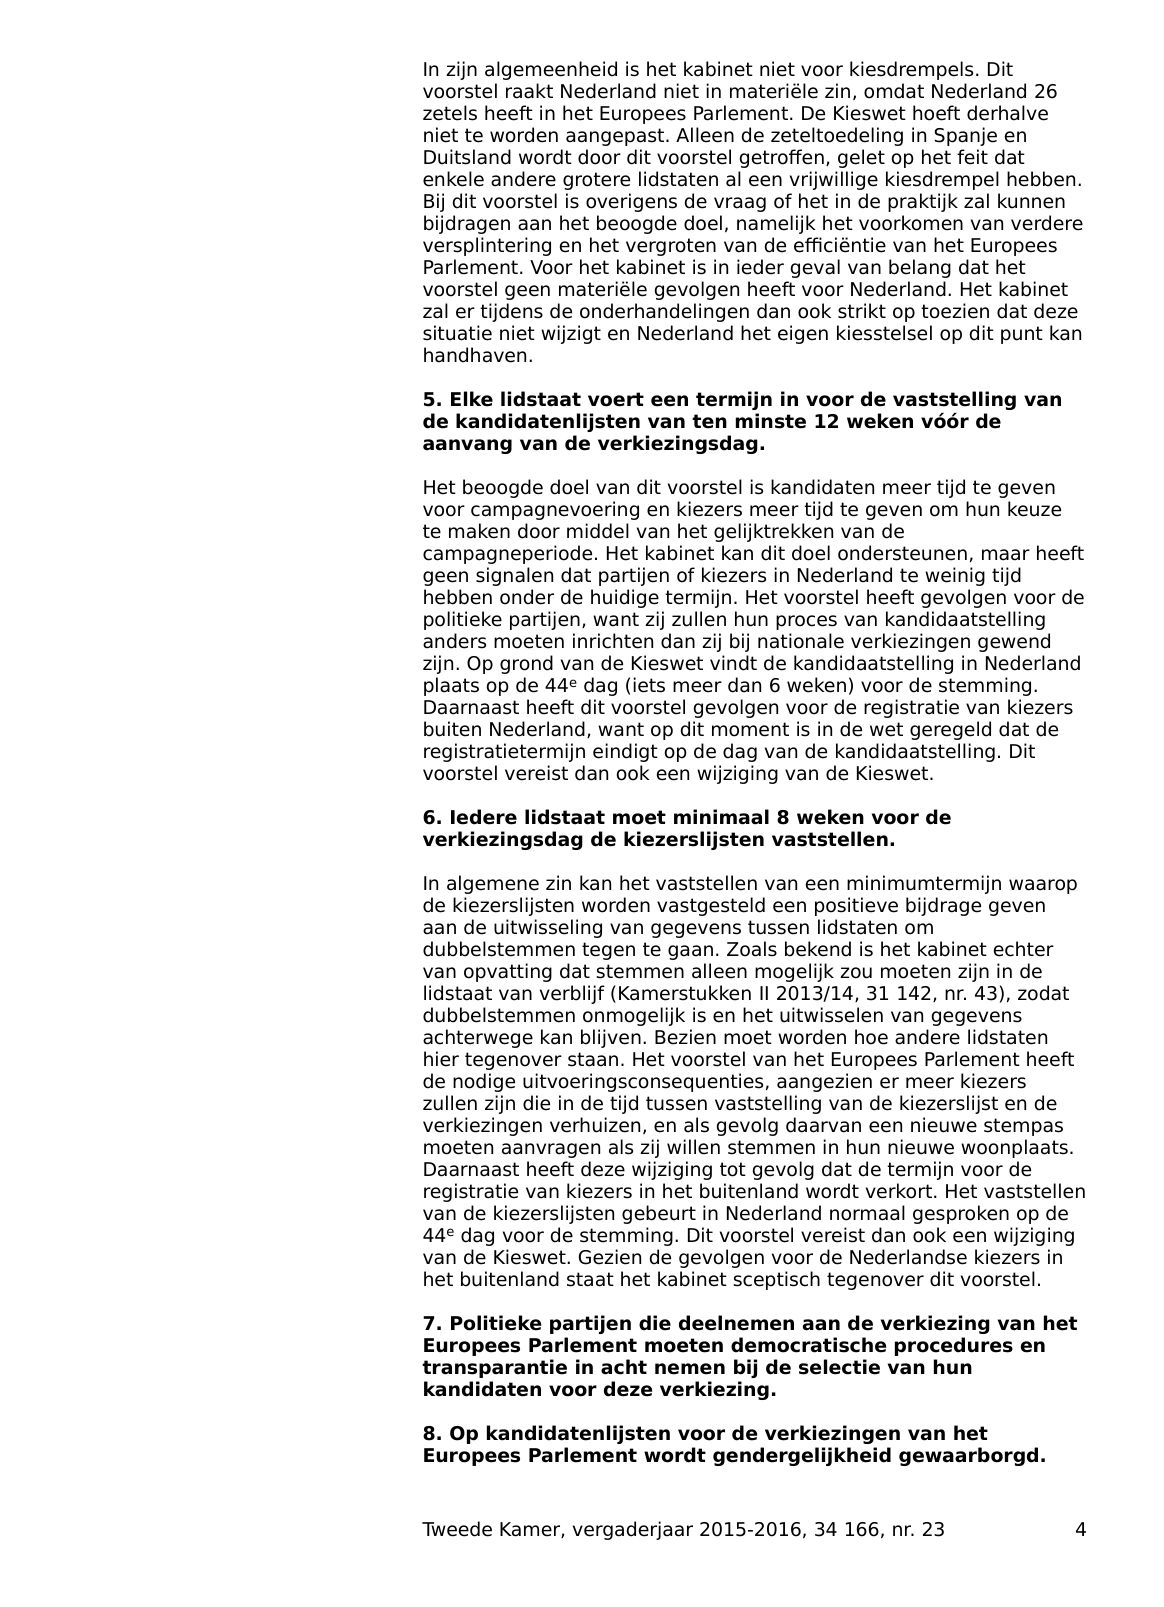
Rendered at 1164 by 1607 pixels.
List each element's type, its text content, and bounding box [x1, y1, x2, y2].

text 7. Politieke partijen die deelnemen aan de verkiezing van het Europees Parlement moeten democratische procedures en transparantie in acht nemen bij de selectie van hun kandidaten voor deze verkiezing. [422, 1313, 1087, 1401]
text Het beoogde doel van dit voorstel is kandidaten meer tijd te geven voor campagnevoering en kiezers meer tijd te geven om hun keuze te maken door middel van het gelijktrekken van de campagneperiode. Het kabinet kan dit doel ondersteunen, maar heeft geen signalen dat partijen of kiezers in Nederland te weinig tijd hebben onder de huidige termijn. Het voorstel heeft gevolgen voor de politieke partijen, want zij zullen hun proces van kandidaatstelling anders moeten inrichten dan zij bij nationale verkiezingen gewend zijn. Op grond van de Kieswet vindt de kandidaatstelling in Nederland plaats op de 44e dag (iets meer dan 6 weken) voor de stemming. Daarnaast heeft dit voorstel gevolgen voor de registratie van kiezers buiten Nederland, want op dit moment is in de wet geregeld dat de registratietermijn eindigt op de dag van de kandidaatstelling. Dit voorstel vereist dan ook een wijziging van de Kieswet. [422, 477, 1087, 785]
text 8. Op kandidatenlijsten voor de verkiezingen van het Europees Parlement wordt gendergelijkheid gewaarborgd. [422, 1423, 1087, 1467]
text In zijn algemeenheid is het kabinet niet voor kiesdrempels. Dit voorstel raakt Nederland niet in materiële zin, omdat Nederland 26 zetels heeft in het Europees Parlement. De Kieswet hoeft derhalve niet te worden aangepast. Alleen de zeteltoedeling in Spanje en Duitsland wordt door dit voorstel getroffen, gelet op het feit dat enkele andere grotere lidstaten al een vrijwillige kiesdrempel hebben. Bij dit voorstel is overigens de vraag of het in de praktijk zal kunnen bijdragen aan het beoogde doel, namelijk het voorkomen van verdere versplintering en het vergroten van de efficiëntie van het Europees Parlement. Voor het kabinet is in ieder geval van belang dat het voorstel geen materiële gevolgen heeft voor Nederland. Het kabinet zal er tijdens de onderhandelingen dan ook strikt op toezien dat deze situatie niet wijzigt en Nederland het eigen kiesstelsel op dit punt kan handhaven. [422, 59, 1087, 367]
text In algemene zin kan het vaststellen van een minimumtermijn waarop de kiezerslijsten worden vastgesteld een positieve bijdrage geven aan de uitwisseling van gegevens tussen lidstaten om dubbelstemmen tegen te gaan. Zoals bekend is het kabinet echter van opvatting dat stemmen alleen mogelijk zou moeten zijn in de lidstaat van verblijf (Kamerstukken II 2013/14, 31 142, nr. 43), zodat dubbelstemmen onmogelijk is en het uitwisselen van gegevens achterwege kan blijven. Bezien moet worden hoe andere lidstaten hier tegenover staan. Het voorstel van het Europees Parlement heeft de nodige uitvoeringsconsequenties, aangezien er meer kiezers zullen zijn die in de tijd tussen vaststelling van de kiezerslijst en de verkiezingen verhuizen, en als gevolg daarvan een nieuwe stempas moeten aanvragen als zij willen stemmen in hun nieuwe woonplaats. Daarnaast heeft deze wijziging tot gevolg dat de termijn voor de registratie van kiezers in het buitenland wordt verkort. Het vaststellen van de kiezerslijsten gebeurt in Nederland normaal gesproken op de 44e dag voor de stemming. Dit voorstel vereist dan ook een wijziging van de Kieswet. Gezien de gevolgen voor de Nederlandse kiezers in het buitenland staat het kabinet sceptisch tegenover dit voorstel. [422, 873, 1087, 1291]
text 5. Elke lidstaat voert een termijn in voor de vaststelling van de kandidatenlijsten van ten minste 12 weken vóór de aanvang van de verkiezingsdag. [422, 389, 1087, 455]
text 6. Iedere lidstaat moet minimaal 8 weken voor de verkiezingsdag de kiezerslijsten vaststellen. [422, 807, 1087, 851]
